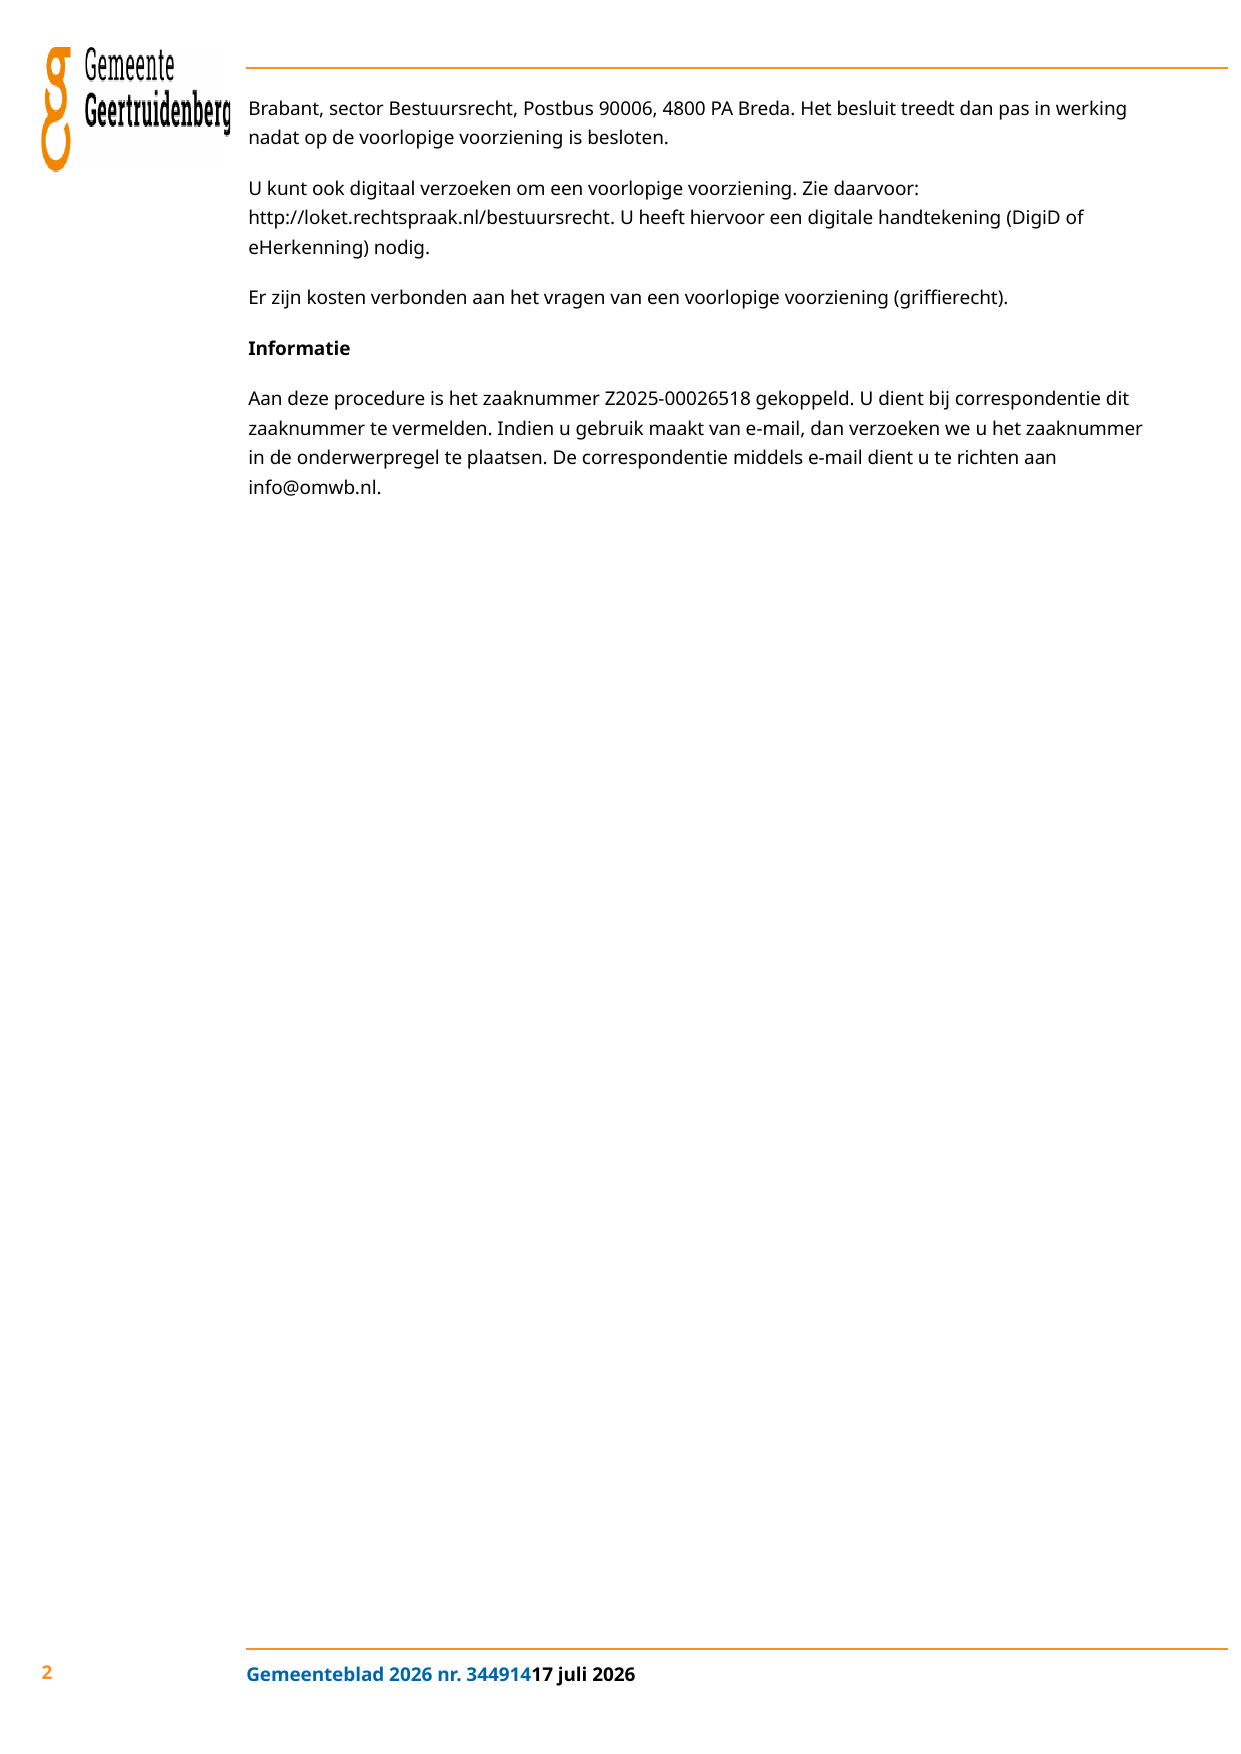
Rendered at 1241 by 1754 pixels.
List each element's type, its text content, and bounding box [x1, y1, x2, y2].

text Aan deze procedure is het zaaknummer Z2025-00026518 gekoppeld. U dient bij correspondentie dit zaaknummer te vermelden. Indien u gebruik maakt van e-mail, dan verzoeken we u het zaaknummer in de onderwerpregel te plaatsen. De correspondentie middels e-mail dient u te richten aan info@omwb.nl. [248, 385, 1152, 500]
picture [41, 47, 231, 172]
text Er zijn kosten verbonden aan het vragen van een voorlopige voorziening (griffierecht). [248, 284, 1152, 310]
text U kunt ook digitaal verzoeken om een voorlopige voorziening. Zie daarvoor: http://loket.rechtspraak.nl/bestuursrecht. U heeft hiervoor een digitale handtekening (DigiD of eHerkenning) nodig. [248, 175, 1152, 260]
text Brabant, sector Bestuursrecht, Postbus 90006, 4800 PA Breda. Het besluit treedt dan pas in werking nadat op de voorlopige voorziening is besloten. [248, 95, 1152, 150]
text Informatie [248, 335, 1152, 361]
